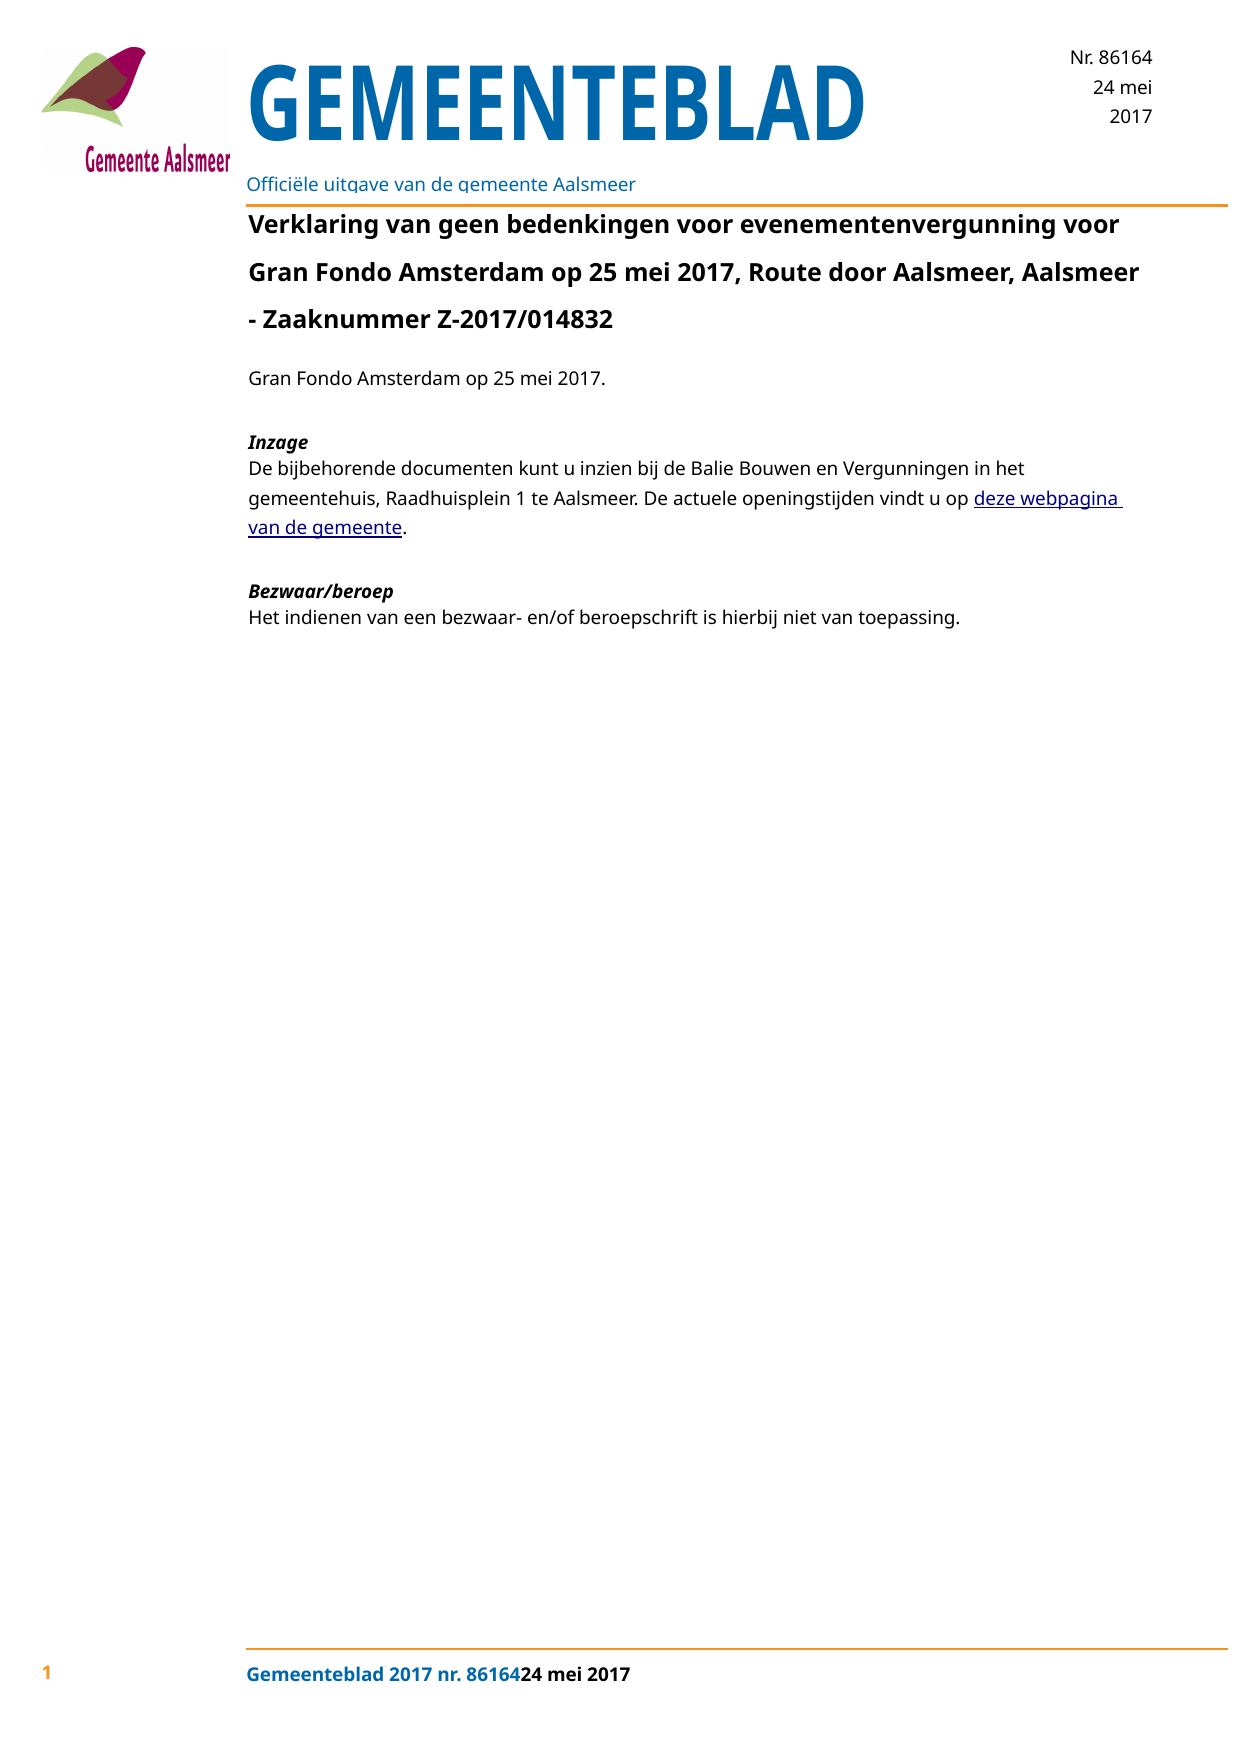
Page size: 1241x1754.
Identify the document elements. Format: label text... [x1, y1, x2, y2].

picture [41, 47, 231, 172]
text Inzage [248, 429, 1152, 455]
text Het indienen van een bezwaar- en/of beroepschrift is hierbij niet van toepassing. [248, 604, 1152, 630]
text De bijbehorende documenten kunt u inzien bij de Balie Bouwen en Vergunningen in het gemeentehuis, Raadhuisplein 1 te Aalsmeer. De actuele openingstijden vindt u op deze webpagina van de gemeente. [248, 455, 1152, 540]
text Verklaring van geen bedenkingen voor evenementenvergunning voor Gran Fondo Amsterdam op 25 mei 2017, Route door Aalsmeer, Aalsmeer - Zaaknummer Z-2017/014832 [248, 207, 1152, 336]
text Bezwaar/beroep [248, 578, 1152, 604]
text Gran Fondo Amsterdam op 25 mei 2017. [248, 366, 1152, 391]
text ​ [248, 654, 1152, 680]
